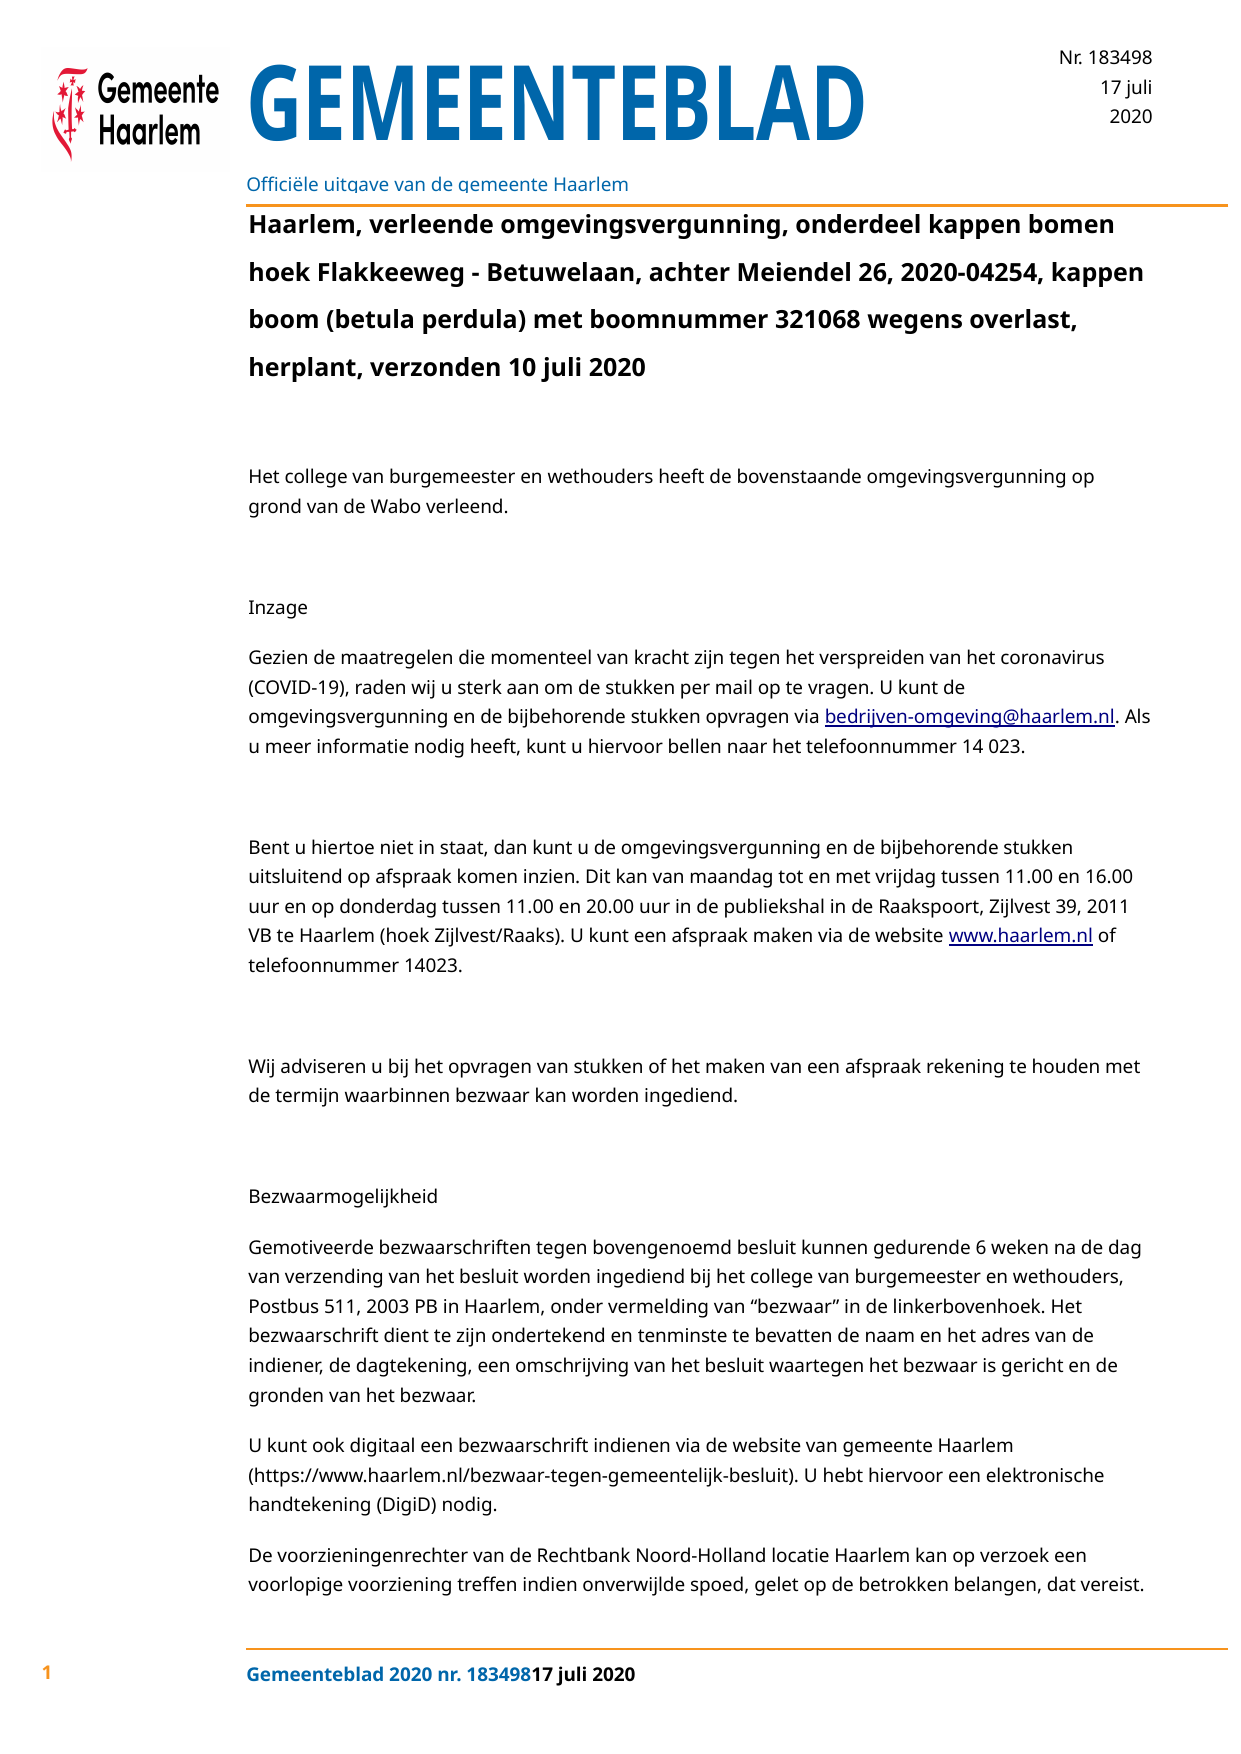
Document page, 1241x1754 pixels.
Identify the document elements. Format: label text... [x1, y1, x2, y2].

text Wij adviseren u bij het opvragen van stukken of het maken van een afspraak rekening te houden met de termijn waarbinnen bezwaar kan worden ingediend. [248, 1053, 1152, 1108]
text De voorzieningenrechter van de Rechtbank Noord-Holland locatie Haarlem kan op verzoek een voorlopige voorziening treffen indien onverwijlde spoed, gelet op de betrokken belangen, dat vereist. [248, 1542, 1152, 1597]
text Gemotiveerde bezwaarschriften tegen bovengenoemd besluit kunnen gedurende 6 weken na de dag van verzending van het besluit worden ingediend bij het college van burgemeester en wethouders, Postbus 511, 2003 PB in Haarlem, onder vermelding van “bezwaar” in de linkerbovenhoek. Het bezwaarschrift dient te zijn ondertekend en tenminste te bevatten de naam en het adres van de indiener, de dagtekening, een omschrijving van het besluit waartegen het bezwaar is gericht en de gronden van het bezwaar. [248, 1234, 1152, 1408]
text Haarlem, verleende omgevingsvergunning, onderdeel kappen bomen hoek Flakkeeweg - Betuwelaan, achter Meiendel 26, 2020-04254, kappen boom (betula perdula) met boomnummer 321068 wegens overlast, herplant, verzonden 10 juli 2020 [248, 207, 1152, 384]
text U kunt ook digitaal een bezwaarschrift indienen via de website van gemeente Haarlem (https://www.haarlem.nl/bezwaar-tegen-gemeentelijk-besluit). U hebt hiervoor een elektronische handtekening (DigiD) nodig. [248, 1432, 1152, 1517]
text Bezwaarmogelijkheid [248, 1183, 1152, 1209]
text Bent u hiertoe niet in staat, dan kunt u de omgevingsvergunning en de bijbehorende stukken uitsluitend op afspraak komen inzien. Dit kan van maandag tot en met vrijdag tussen 11.00 en 16.00 uur en op donderdag tussen 11.00 en 20.00 uur in de publiekshal in de Raakspoort, Zijlvest 39, 2011 VB te Haarlem (hoek Zijlvest/Raaks). U kunt een afspraak maken via de website www.haarlem.nl of telefoonnummer 14023. [248, 834, 1152, 978]
text Gezien de maatregelen die momenteel van kracht zijn tegen het verspreiden van het coronavirus (COVID-19), raden wij u sterk aan om de stukken per mail op te vragen. U kunt de omgevingsvergunning en de bijbehorende stukken opvragen via bedrijven-omgeving@haarlem.nl. Als u meer informatie nodig heeft, kunt u hiervoor bellen naar het telefoonnummer 14 023. [248, 644, 1152, 759]
picture [41, 47, 231, 172]
text Het college van burgemeester en wethouders heeft de bovenstaande omgevingsvergunning op grond van de Wabo verleend. [248, 463, 1152, 519]
text Inzage [248, 594, 1152, 620]
